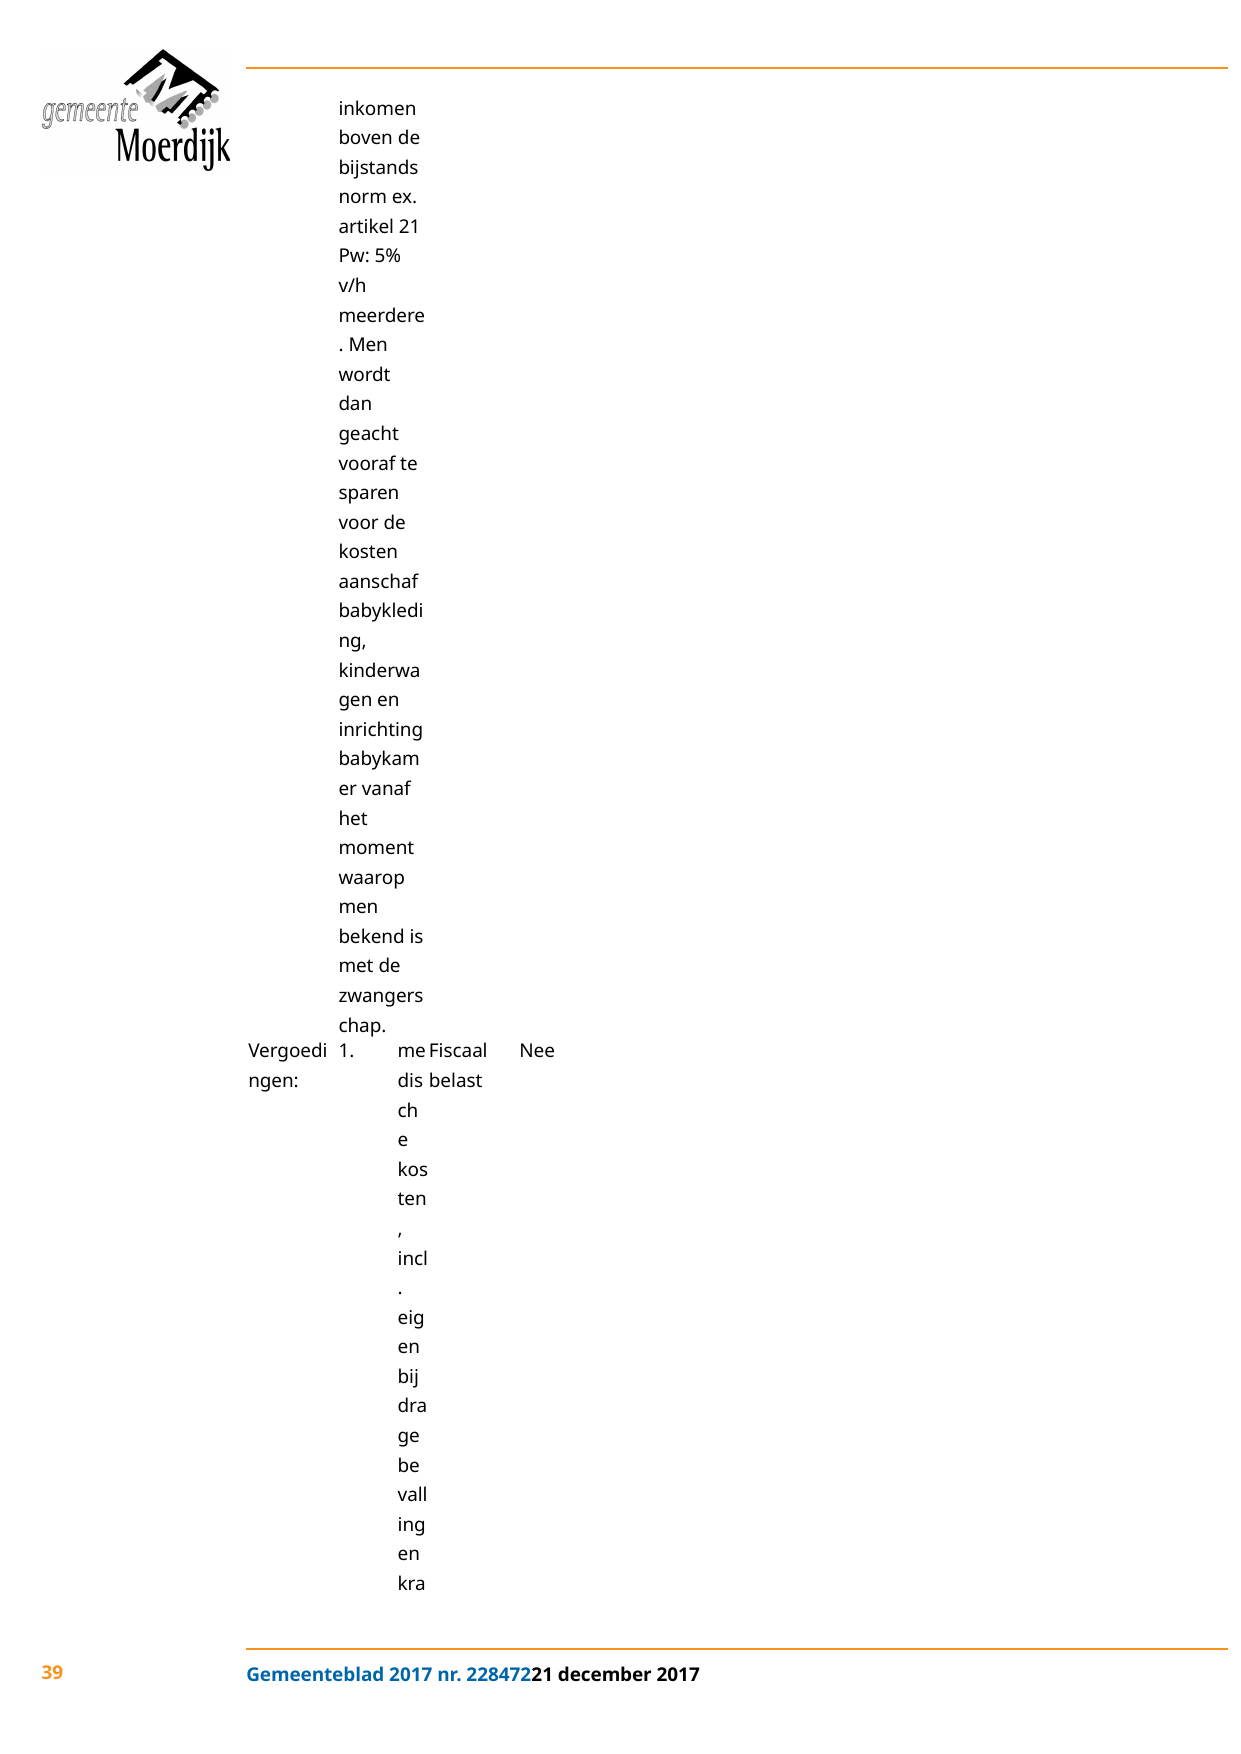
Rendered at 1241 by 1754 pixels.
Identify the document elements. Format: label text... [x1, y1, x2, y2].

table_cell Fiscaal belast [429, 1038, 519, 1596]
table_cell Nee [519, 1038, 609, 1596]
picture [41, 47, 231, 172]
table_cell medische kosten, incl. eigen bijdrage bevalling en kra [338, 1038, 429, 1596]
table_cell Vergoedingen: [248, 1038, 338, 1596]
table_cell [248, 95, 338, 1038]
table_cell inkomen boven de bijstandsnorm ex. artikel 21 Pw: 5% v/h meerdere. Men wordt dan geacht vooraf te sparen voor de kosten aanschaf babykleding, kinderwagen en inrichting babykamer vanaf het moment waarop men bekend is met de zwangerschap. [338, 95, 429, 1038]
